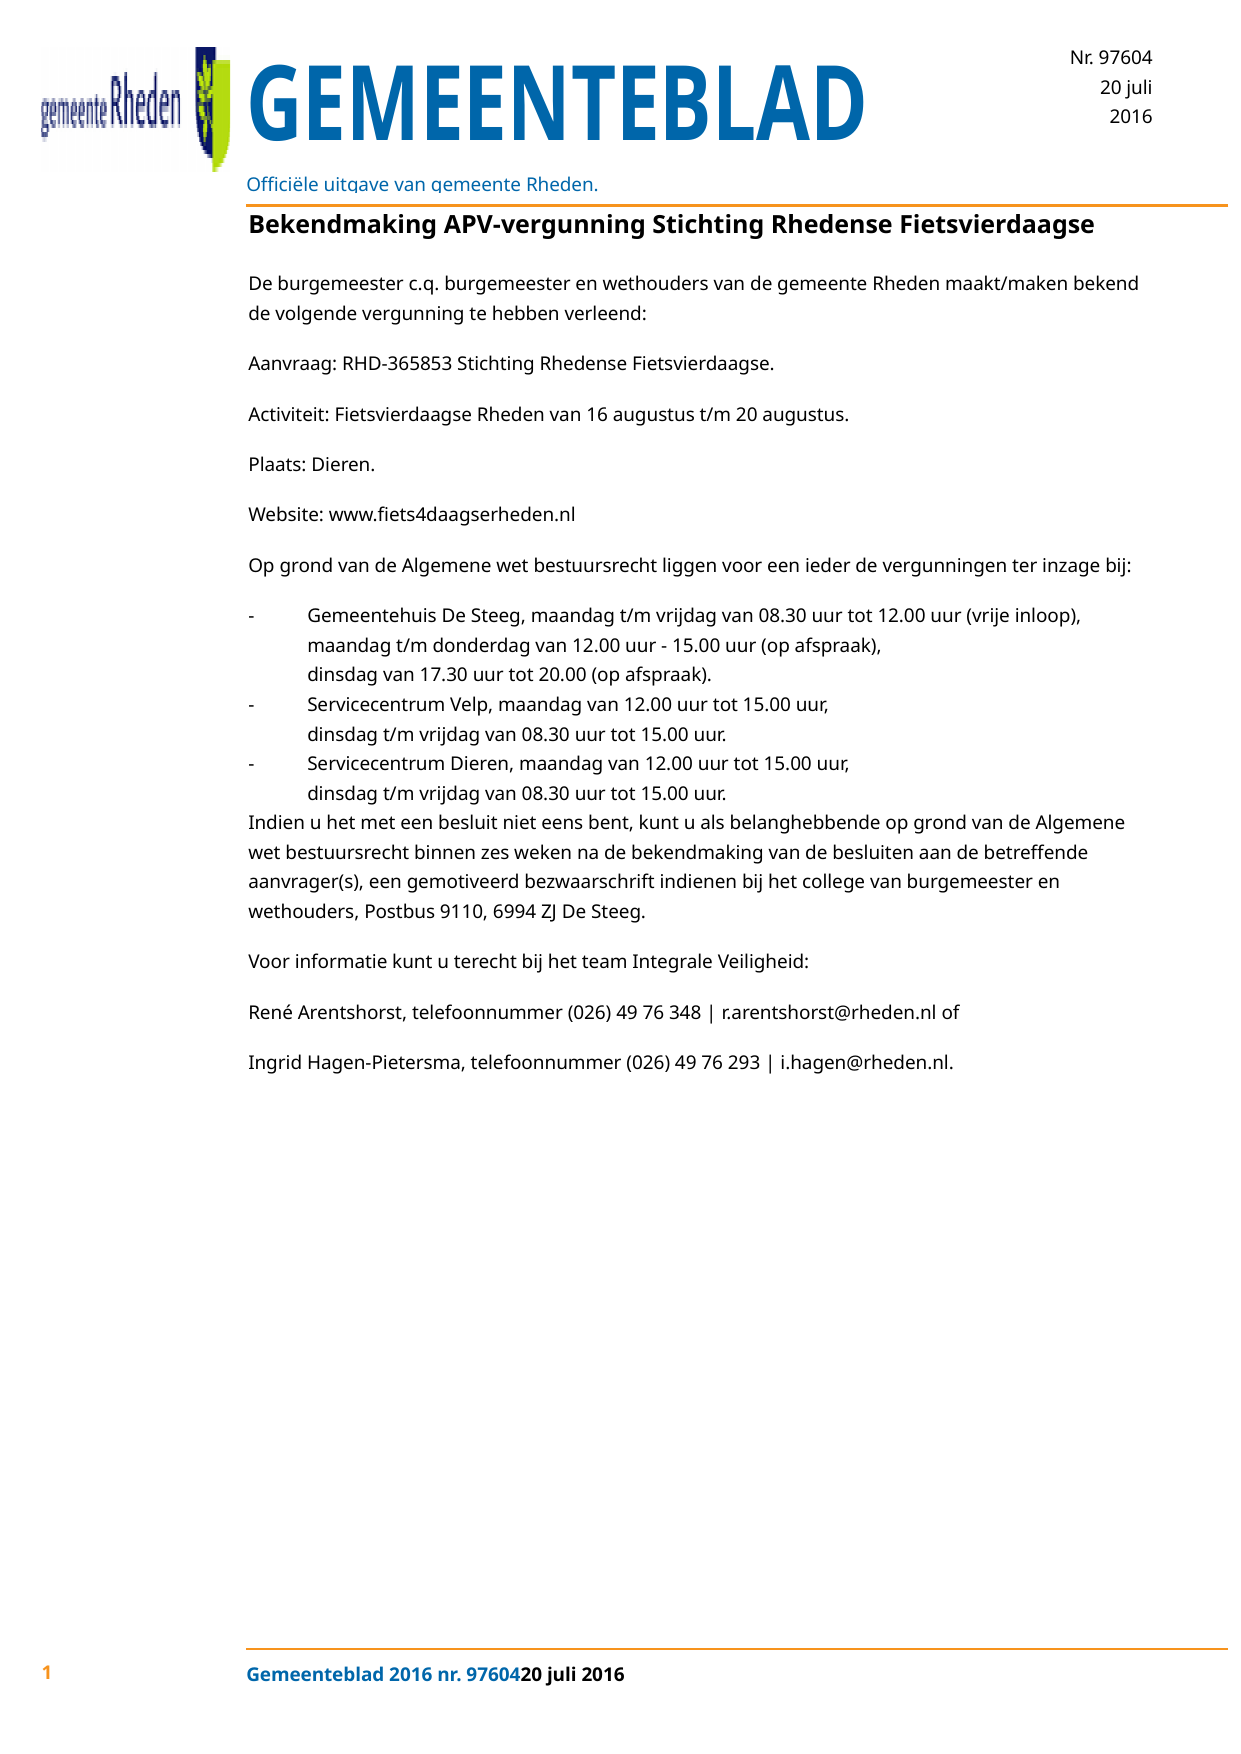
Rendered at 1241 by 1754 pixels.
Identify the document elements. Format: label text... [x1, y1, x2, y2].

text Activiteit: Fietsvierdaagse Rheden van 16 augustus t/m 20 augustus. [248, 401, 1152, 426]
text Op grond van de Algemene wet bestuursrecht liggen voor een ieder de vergunningen ter inzage bij: [248, 552, 1152, 578]
text Plaats: Dieren. [248, 451, 1152, 477]
text René Arentshorst, telefoonnummer (026) 49 76 348 | r.arentshorst@rheden.nl of [248, 999, 1152, 1025]
text Indien u het met een besluit niet eens bent, kunt u als belanghebbende op grond van de Algemene wet bestuursrecht binnen zes weken na de bekendmaking van de besluiten aan de betreffende aanvrager(s), een gemotiveerd bezwaarschrift indienen bij het college van burgemeester en wethouders, Postbus 9110, 6994 ZJ De Steeg. [248, 809, 1152, 924]
list Gemeentehuis De Steeg, maandag t/m vrijdag van 08.30 uur tot 12.00 uur (vrije inloop), [248, 602, 1152, 628]
text Aanvraag: RHD-365853 Stichting Rhedense Fietsvierdaagse. [248, 350, 1152, 376]
list dinsdag van 17.30 uur tot 20.00 (op afspraak). [248, 662, 1152, 687]
text De burgemeester c.q. burgemeester en wethouders van de gemeente Rheden maakt/maken bekend de volgende vergunning te hebben verleend: [248, 270, 1152, 326]
list Servicecentrum Dieren, maandag van 12.00 uur tot 15.00 uur, [248, 750, 1152, 776]
text Website: www.fiets4daagserheden.nl [248, 502, 1152, 527]
list Servicecentrum Velp, maandag van 12.00 uur tot 15.00 uur, [248, 691, 1152, 717]
picture [41, 47, 231, 172]
list dinsdag t/m vrijdag van 08.30 uur tot 15.00 uur. [248, 780, 1152, 806]
text Ingrid Hagen-Pietersma, telefoonnummer (026) 49 76 293 | i.hagen@rheden.nl. [248, 1049, 1152, 1075]
list maandag t/m donderdag van 12.00 uur - 15.00 uur (op afspraak), [248, 632, 1152, 658]
text Bekendmaking APV-vergunning Stichting Rhedense Fietsvierdaagse [248, 207, 1152, 241]
list dinsdag t/m vrijdag van 08.30 uur tot 15.00 uur. [248, 721, 1152, 746]
text Voor informatie kunt u terecht bij het team Integrale Veiligheid: [248, 949, 1152, 974]
